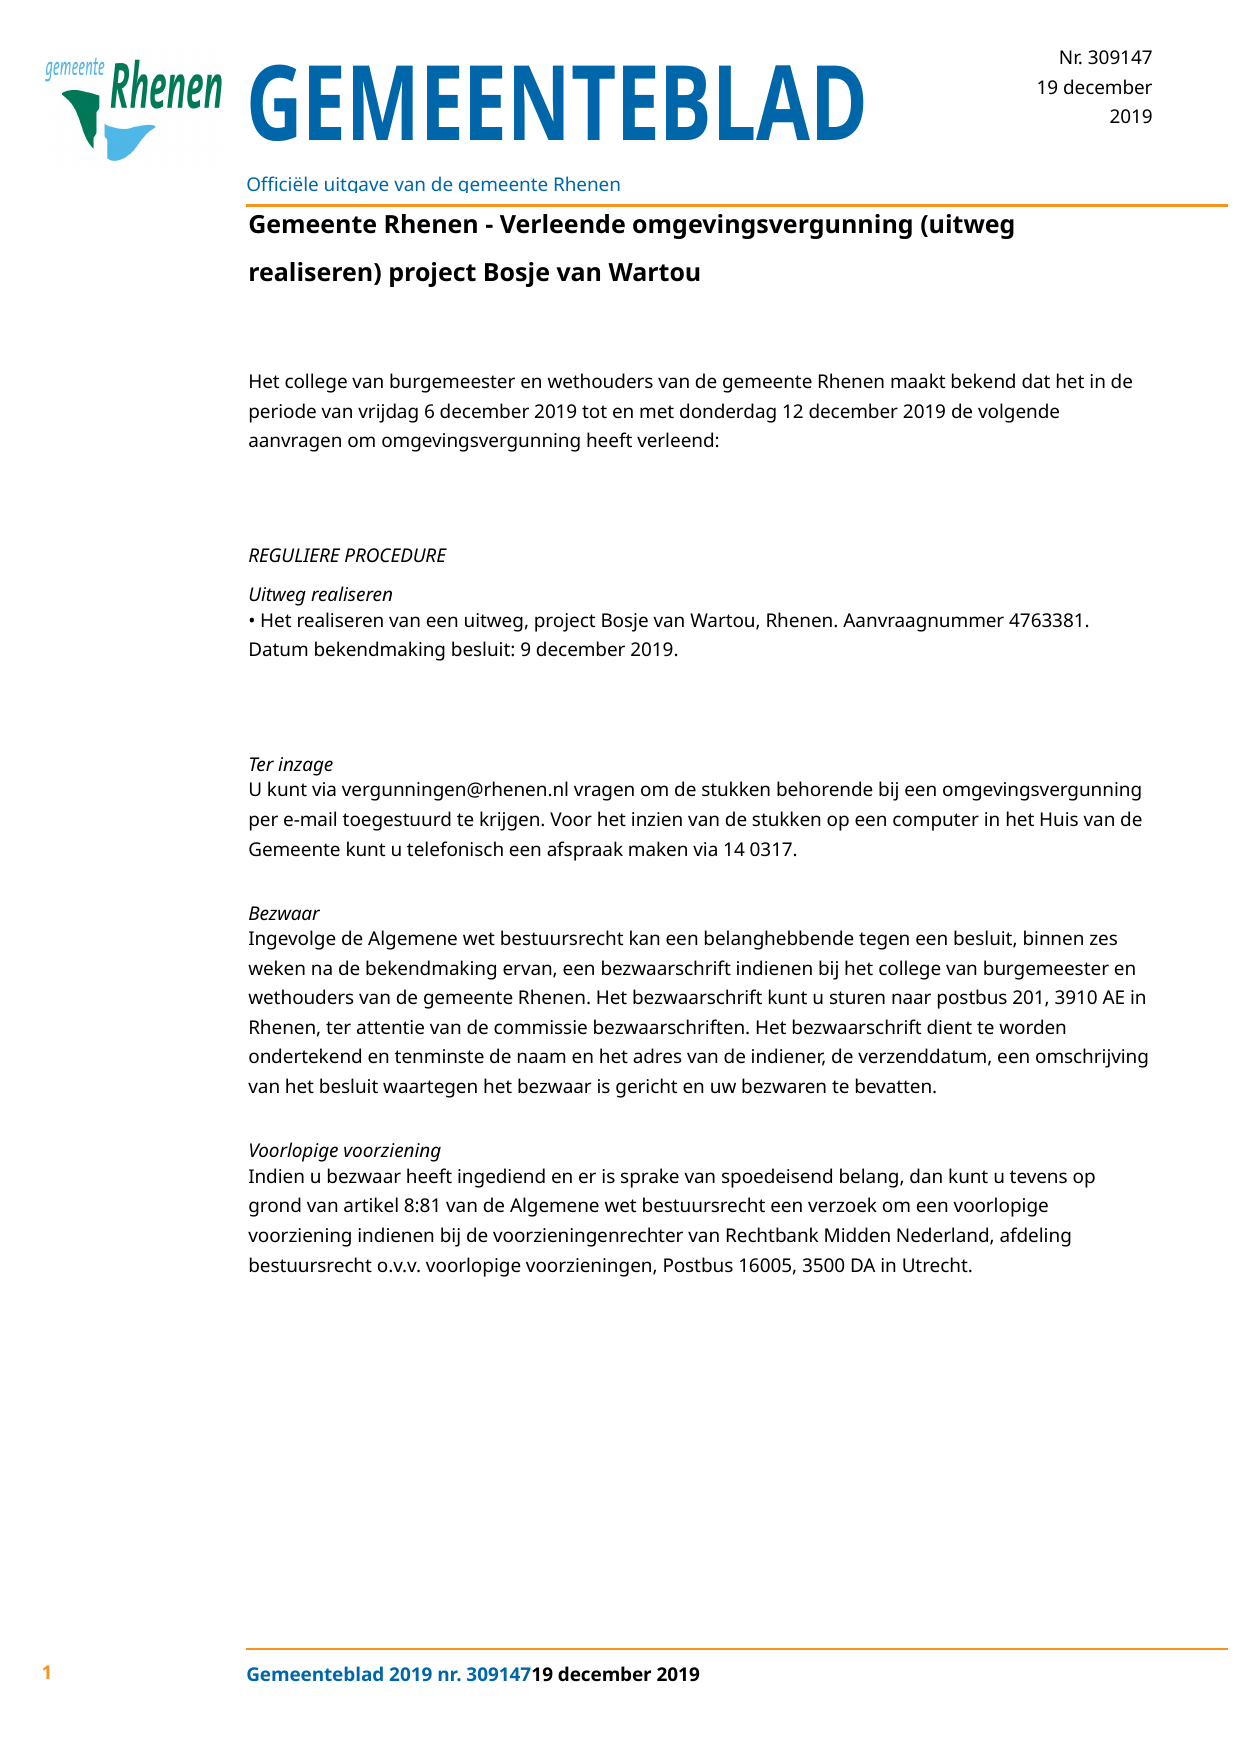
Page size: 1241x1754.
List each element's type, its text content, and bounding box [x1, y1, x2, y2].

text Ingevolge de Algemene wet bestuursrecht kan een belanghebbende tegen een besluit, binnen zes weken na de bekendmaking ervan, een bezwaarschrift indienen bij het college van burgemeester en wethouders van de gemeente Rhenen. Het bezwaarschrift kunt u sturen naar postbus 201, 3910 AE in Rhenen, ter attentie van de commissie bezwaarschriften. Het bezwaarschrift dient te worden ondertekend en tenminste de naam en het adres van de indiener, de verzenddatum, een omschrijving van het besluit waartegen het bezwaar is gericht en uw bezwaren te bevatten. [248, 925, 1152, 1099]
text Voorlopige voorziening [248, 1137, 1152, 1163]
text Ter inzage [248, 751, 1152, 777]
text Gemeente Rhenen - Verleende omgevingsvergunning (uitweg realiseren) project Bosje van Wartou [248, 207, 1152, 288]
text Bezwaar [248, 900, 1152, 925]
text U kunt via vergunningen@rhenen.nl vragen om de stukken behorende bij een omgevingsvergunning per e-mail toegestuurd te krijgen. Voor het inzien van de stukken op een computer in het Huis van de Gemeente kunt u telefonisch een afspraak maken via 14 0317. [248, 777, 1152, 861]
text Indien u bezwaar heeft ingediend en er is sprake van spoedeisend belang, dan kunt u tevens op grond van artikel 8:81 van de Algemene wet bestuursrecht een verzoek om een voorlopige voorziening indienen bij de voorzieningenrechter van Rechtbank Midden Nederland, afdeling bestuursrecht o.v.v. voorlopige voorzieningen, Postbus 16005, 3500 DA in Utrecht. [248, 1163, 1152, 1277]
text Uitweg realiseren [248, 581, 1152, 607]
text • Het realiseren van een uitweg, project Bosje van Wartou, Rhenen. Aanvraagnummer 4763381. Datum bekendmaking besluit: 9 december 2019. [248, 607, 1152, 662]
text Het college van burgemeester en wethouders van de gemeente Rhenen maakt bekend dat het in de periode van vrijdag 6 december 2019 tot en met donderdag 12 december 2019 de volgende aanvragen om omgevingsvergunning heeft verleend: [248, 368, 1152, 453]
picture [41, 47, 231, 172]
text REGULIERE PROCEDURE [248, 542, 1152, 568]
